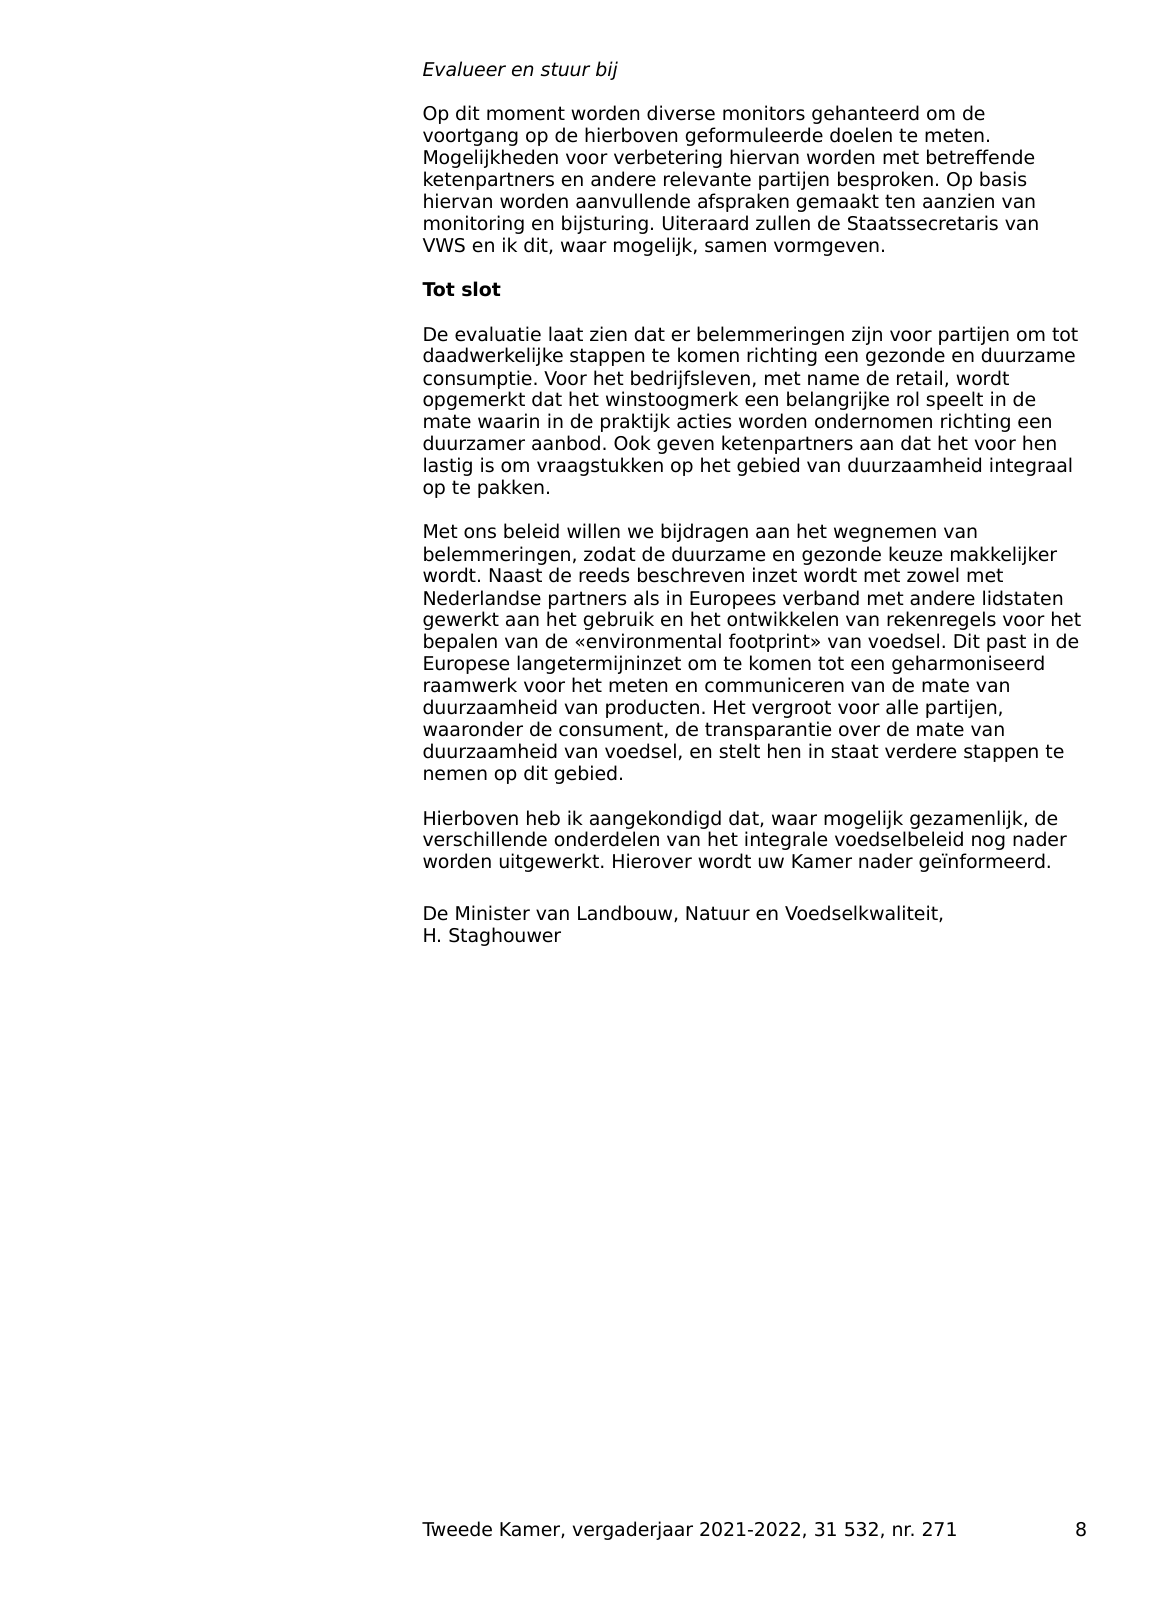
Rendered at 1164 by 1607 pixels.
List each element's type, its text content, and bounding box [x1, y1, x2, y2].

subtitle Tot slot [422, 279, 1087, 301]
text De evaluatie laat zien dat er belemmeringen zijn voor partijen om tot daadwerkelijke stappen te komen richting een gezonde en duurzame consumptie. Voor het bedrijfsleven, met name de retail, wordt opgemerkt dat het winstoogmerk een belangrijke rol speelt in de mate waarin in de praktijk acties worden ondernomen richting een duurzamer aanbod. Ook geven ketenpartners aan dat het voor hen lastig is om vraagstukken op het gebied van duurzaamheid integraal op te pakken. [422, 323, 1087, 499]
text Hierboven heb ik aangekondigd dat, waar mogelijk gezamenlijk, de verschillende onderdelen van het integrale voedselbeleid nog nader worden uitgewerkt. Hierover wordt uw Kamer nader geïnformeerd. [422, 807, 1087, 873]
text Met ons beleid willen we bijdragen aan het wegnemen van belemmeringen, zodat de duurzame en gezonde keuze makkelijker wordt. Naast de reeds beschreven inzet wordt met zowel met Nederlandse partners als in Europees verband met andere lidstaten gewerkt aan het gebruik en het ontwikkelen van rekenregels voor het bepalen van de «environmental footprint» van voedsel. Dit past in de Europese langetermijninzet om te komen tot een geharmoniseerd raamwerk voor het meten en communiceren van de mate van duurzaamheid van producten. Het vergroot voor alle partijen, waaronder de consument, de transparantie over de mate van duurzaamheid van voedsel, en stelt hen in staat verdere stappen te nemen op dit gebied. [422, 521, 1087, 785]
text De Minister van Landbouw, Natuur en Voedselkwaliteit, H. Staghouwer [422, 903, 1087, 947]
subtitle Evalueer en stuur bij [422, 59, 1087, 81]
text Op dit moment worden diverse monitors gehanteerd om de voortgang op de hierboven geformuleerde doelen te meten. Mogelijkheden voor verbetering hiervan worden met betreffende ketenpartners en andere relevante partijen besproken. Op basis hiervan worden aanvullende afspraken gemaakt ten aanzien van monitoring en bijsturing. Uiteraard zullen de Staatssecretaris van VWS en ik dit, waar mogelijk, samen vormgeven. [422, 103, 1087, 257]
